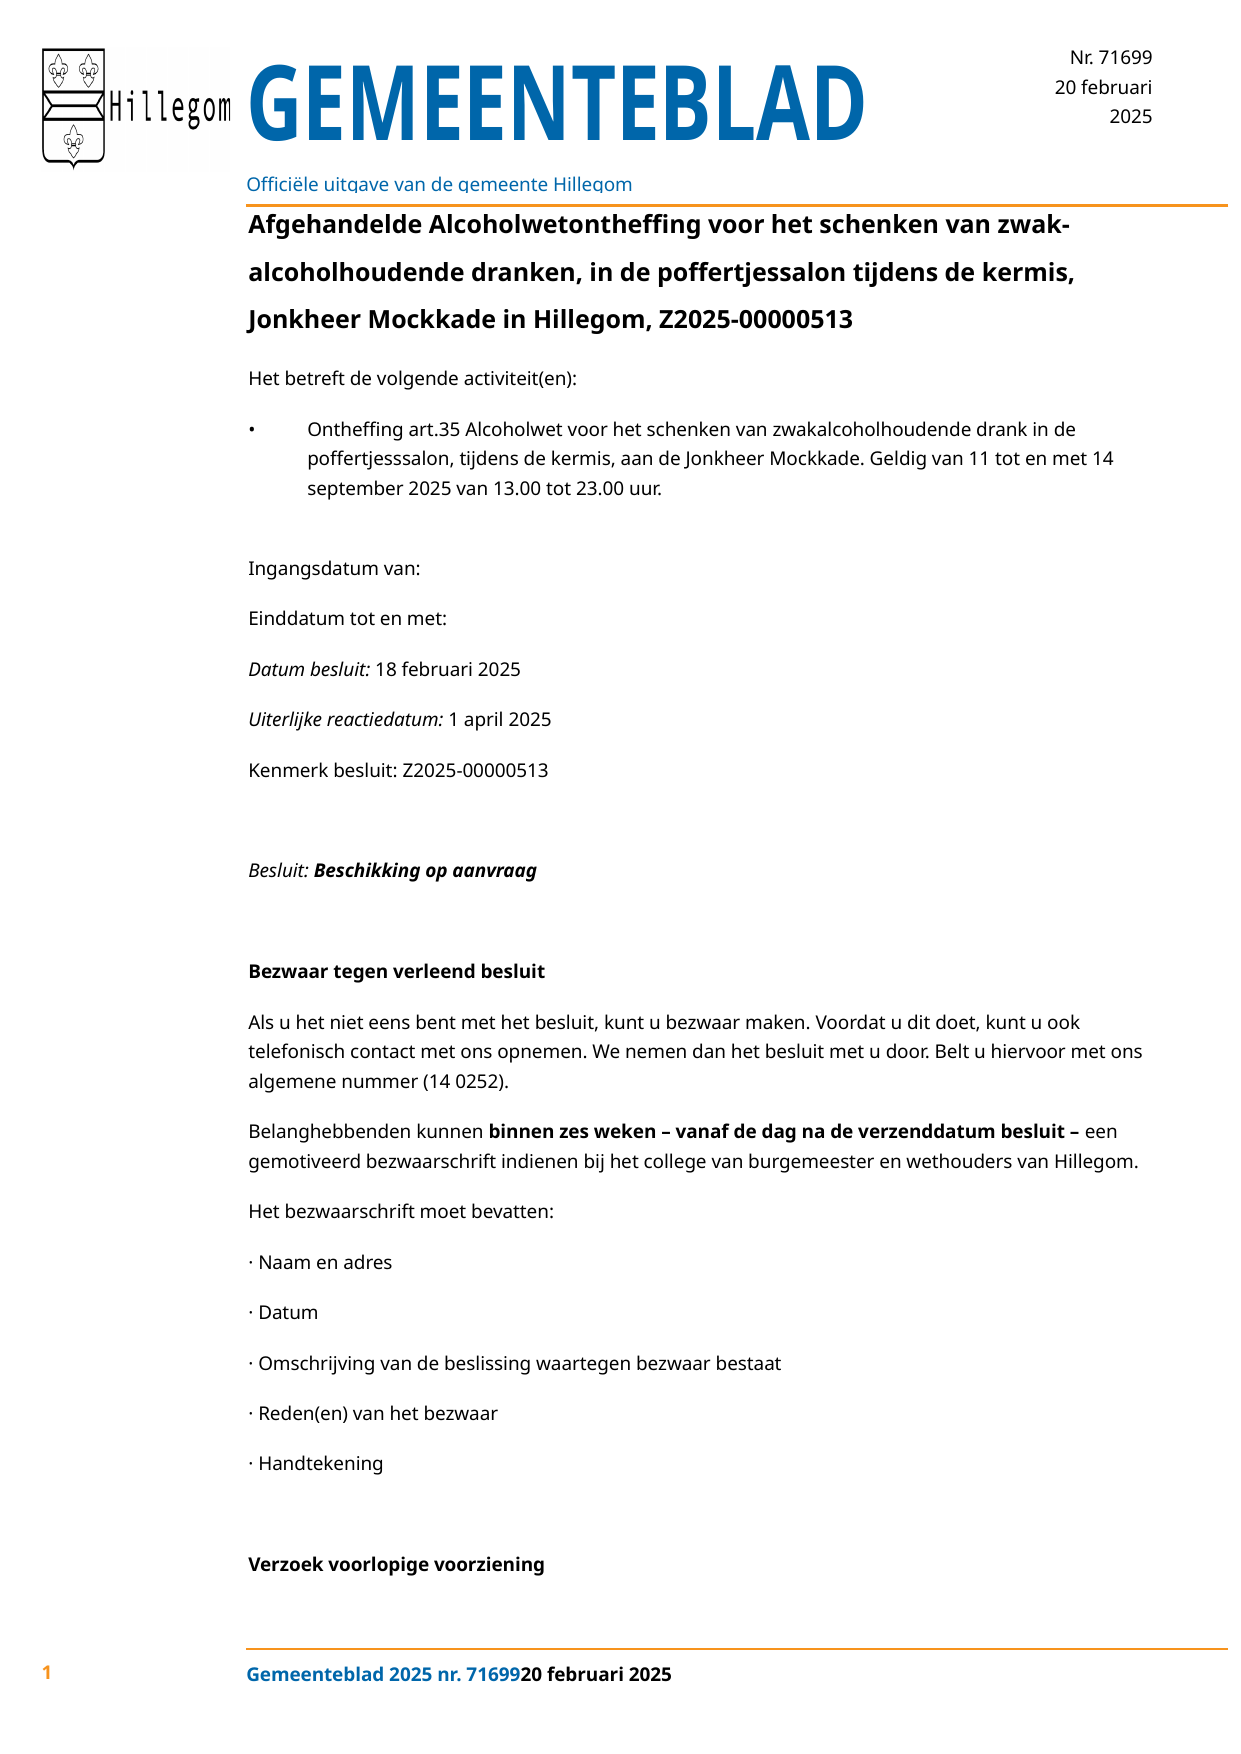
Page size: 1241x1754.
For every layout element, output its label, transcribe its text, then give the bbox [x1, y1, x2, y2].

text Besluit: Beschikking op aanvraag [248, 858, 1152, 883]
text Het betreft de volgende activiteit(en): [248, 366, 1152, 391]
text · Naam en adres [248, 1249, 1152, 1274]
text Kenmerk besluit: Z2025-00000513 [248, 757, 1152, 782]
text Datum besluit: 18 februari 2025 [248, 656, 1152, 682]
text Afgehandelde Alcoholwetontheffing voor het schenken van zwak-alcoholhoudende dranken, in de poffertjessalon tijdens de kermis, Jonkheer Mockkade in Hillegom, Z2025-00000513 [248, 207, 1152, 336]
text Als u het niet eens bent met het besluit, kunt u bezwaar maken. Voordat u dit doet, kunt u ook telefonisch contact met ons opnemen. We nemen dan het besluit met u door. Belt u hiervoor met ons algemene nummer (14 0252). [248, 1009, 1152, 1094]
text · Handtekening [248, 1451, 1152, 1476]
text Verzoek voorlopige voorziening [248, 1551, 1152, 1577]
text · Datum [248, 1299, 1152, 1325]
text Bezwaar tegen verleend besluit [248, 958, 1152, 984]
text · Reden(en) van het bezwaar [248, 1400, 1152, 1426]
picture [41, 47, 231, 172]
text Het bezwaarschrift moet bevatten: [248, 1198, 1152, 1224]
text Uiterlijke reactiedatum: 1 april 2025 [248, 706, 1152, 732]
text Einddatum tot en met: [248, 606, 1152, 631]
list Ontheffing art.35 Alcoholwet voor het schenken van zwakalcoholhoudende drank in de poffertjesssalon, tijdens de kermis, aan de Jonkheer Mockkade. Geldig van 11 tot en met 14 september 2025 van 13.00 tot 23.00 uur. [248, 416, 1152, 501]
text Ingangsdatum van: [248, 555, 1152, 581]
text Belanghebbenden kunnen binnen zes weken – vanaf de dag na de verzenddatum besluit – een gemotiveerd bezwaarschrift indienen bij het college van burgemeester en wethouders van Hillegom. [248, 1118, 1152, 1174]
text · Omschrijving van de beslissing waartegen bezwaar bestaat [248, 1350, 1152, 1375]
